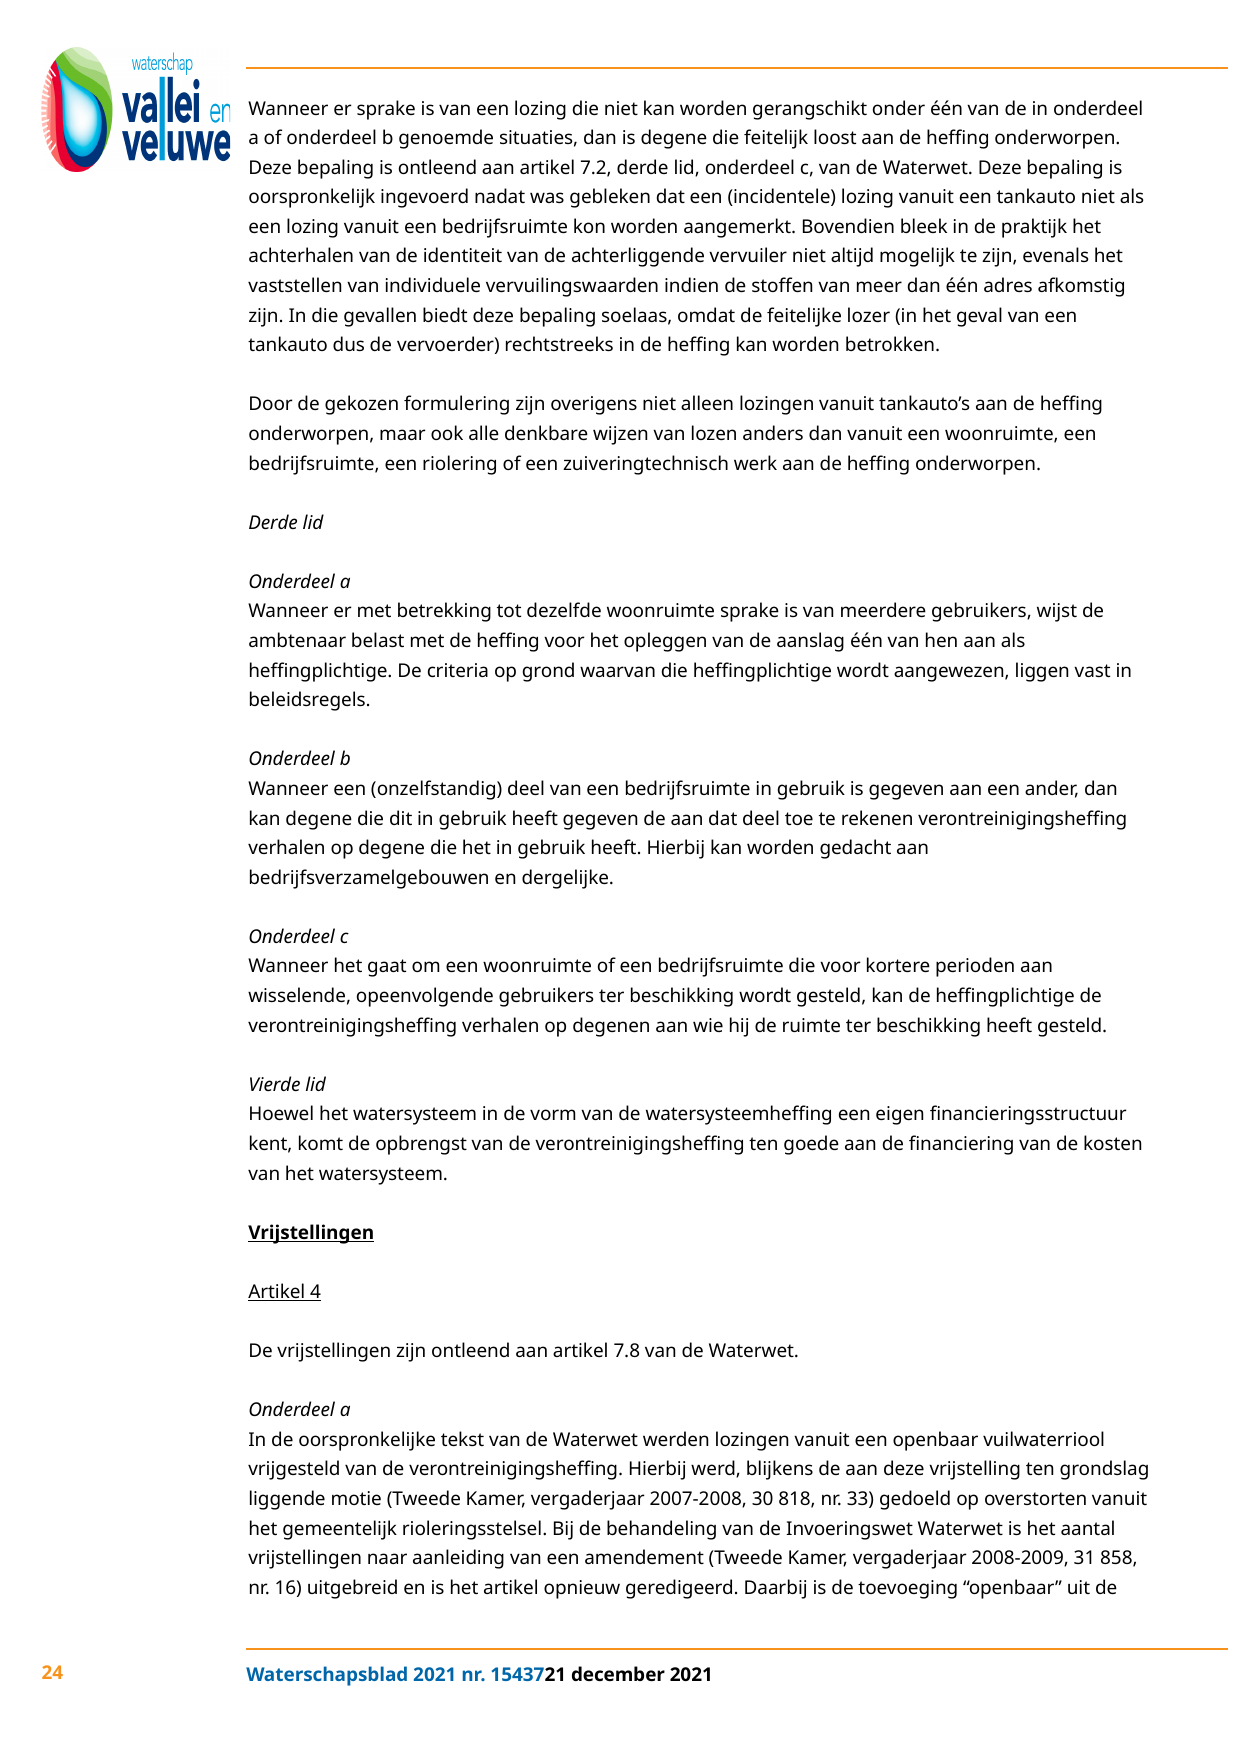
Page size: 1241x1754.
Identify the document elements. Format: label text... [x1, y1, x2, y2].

text Hoewel het watersysteem in de vorm van de watersysteemheffing een eigen financieringsstructuur kent, komt de opbrengst van de verontreinigingsheffing ten goede aan de financiering van de kosten van het watersysteem. [248, 1101, 1152, 1186]
text Wanneer het gaat om een woonruimte of een bedrijfsruimte die voor kortere perioden aan wisselende, opeenvolgende gebruikers ter beschikking wordt gesteld, kan de heffingplichtige de verontreinigingsheffing verhalen op degenen aan wie hij de ruimte ter beschikking heeft gesteld. [248, 953, 1152, 1038]
text Onderdeel b [248, 746, 1152, 771]
text Artikel 4 [248, 1278, 1152, 1304]
text Wanneer een (onzelfstandig) deel van een bedrijfsruimte in gebruik is gegeven aan een ander, dan kan degene die dit in gebruik heeft gegeven de aan dat deel toe te rekenen verontreinigingsheffing verhalen op degene die het in gebruik heeft. Hierbij kan worden gedacht aan bedrijfsverzamelgebouwen en dergelijke. [248, 775, 1152, 890]
text De vrijstellingen zijn ontleend aan artikel 7.8 van de Waterwet. [248, 1337, 1152, 1363]
text In de oorspronkelijke tekst van de Waterwet werden lozingen vanuit een openbaar vuilwaterriool vrijgesteld van de verontreinigingsheffing. Hierbij werd, blijkens de aan deze vrijstelling ten grondslag liggende motie (Tweede Kamer, vergaderjaar 2007-2008, 30 818, nr. 33) gedoeld op overstorten vanuit het gemeentelijk rioleringsstelsel. Bij de behandeling van de Invoeringswet Waterwet is het aantal vrijstellingen naar aanleiding van een amendement (Tweede Kamer, vergaderjaar 2008-2009, 31 858, nr. 16) uitgebreid en is het artikel opnieuw geredigeerd. Daarbij is de toevoeging “openbaar” uit de [248, 1426, 1152, 1600]
text Onderdeel a [248, 1396, 1152, 1422]
text Door de gekozen formulering zijn overigens niet alleen lozingen vanuit tankauto’s aan de heffing onderworpen, maar ook alle denkbare wijzen van lozen anders dan vanuit een woonruimte, een bedrijfsruimte, een riolering of een zuiveringtechnisch werk aan de heffing onderworpen. [248, 391, 1152, 476]
text Wanneer er met betrekking tot dezelfde woonruimte sprake is van meerdere gebruikers, wijst de ambtenaar belast met de heffing voor het opleggen van de aanslag één van hen aan als heffingplichtige. De criteria op grond waarvan die heffingplichtige wordt aangewezen, liggen vast in beleidsregels. [248, 598, 1152, 712]
text Vierde lid [248, 1071, 1152, 1097]
text Derde lid [248, 509, 1152, 535]
text Onderdeel c [248, 923, 1152, 949]
text Wanneer er sprake is van een lozing die niet kan worden gerangschikt onder één van de in onderdeel a of onderdeel b genoemde situaties, dan is degene die feitelijk loost aan de heffing onderworpen. Deze bepaling is ontleend aan artikel 7.2, derde lid, onderdeel c, van de Waterwet. Deze bepaling is oorspronkelijk ingevoerd nadat was gebleken dat een (incidentele) lozing vanuit een tankauto niet als een lozing vanuit een bedrijfsruimte kon worden aangemerkt. Bovendien bleek in de praktijk het achterhalen van de identiteit van de achterliggende vervuiler niet altijd mogelijk te zijn, evenals het vaststellen van individuele vervuilingswaarden indien de stoffen van meer dan één adres afkomstig zijn. In die gevallen biedt deze bepaling soelaas, omdat de feitelijke lozer (in het geval van een tankauto dus de vervoerder) rechtstreeks in de heffing kan worden betrokken. [248, 95, 1152, 357]
picture [41, 47, 231, 172]
text Vrijstellingen [248, 1219, 1152, 1245]
text Onderdeel a [248, 568, 1152, 594]
